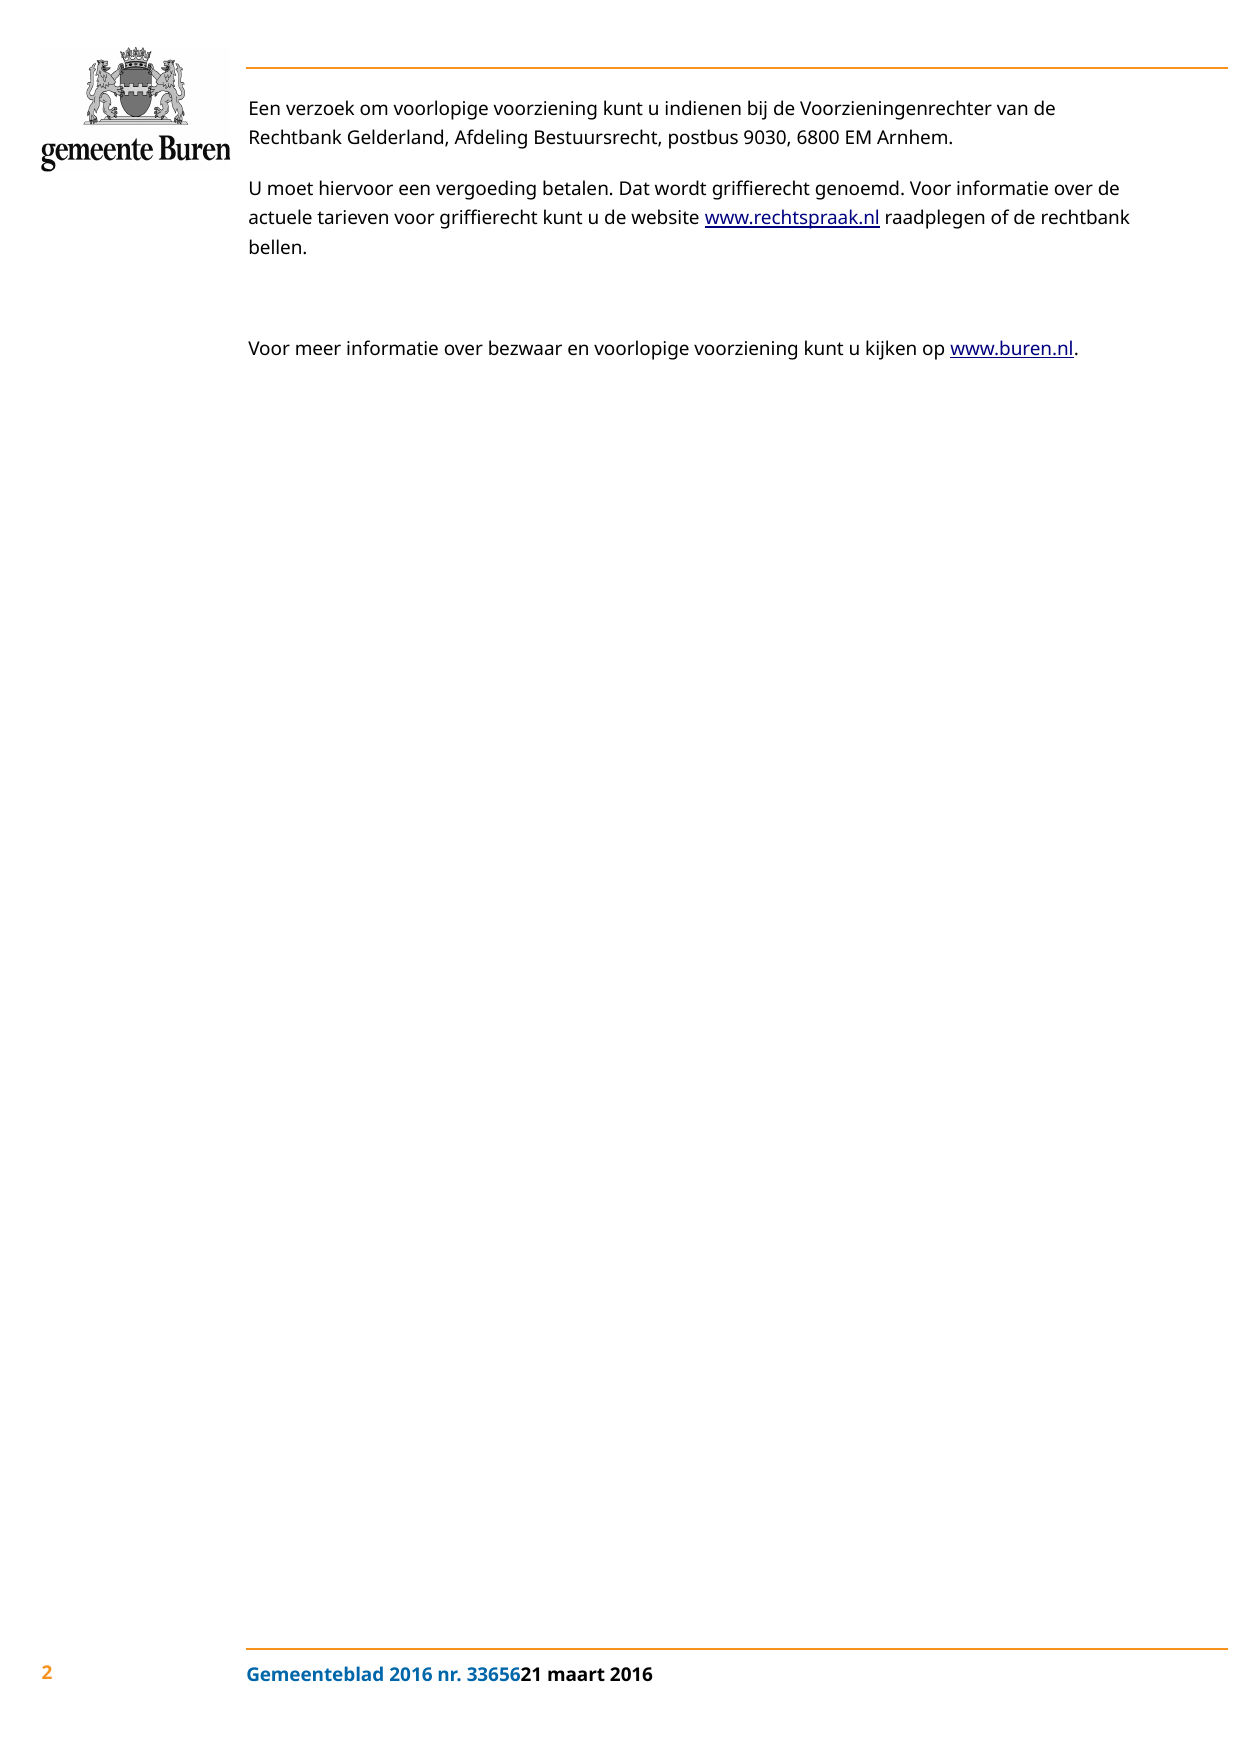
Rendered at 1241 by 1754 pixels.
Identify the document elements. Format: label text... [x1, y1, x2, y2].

text Een verzoek om voorlopige voorziening kunt u indienen bij de Voorzieningenrechter van de Rechtbank Gelderland, Afdeling Bestuursrecht, postbus 9030, 6800 EM Arnhem. [248, 95, 1152, 150]
text Voor meer informatie over bezwaar en voorlopige voorziening kunt u kijken op www.buren.nl. [248, 335, 1152, 361]
picture [41, 47, 231, 172]
text U moet hiervoor een vergoeding betalen. Dat wordt griffierecht genoemd. Voor informatie over de actuele tarieven voor griffierecht kunt u de website www.rechtspraak.nl raadplegen of de rechtbank bellen. [248, 175, 1152, 260]
